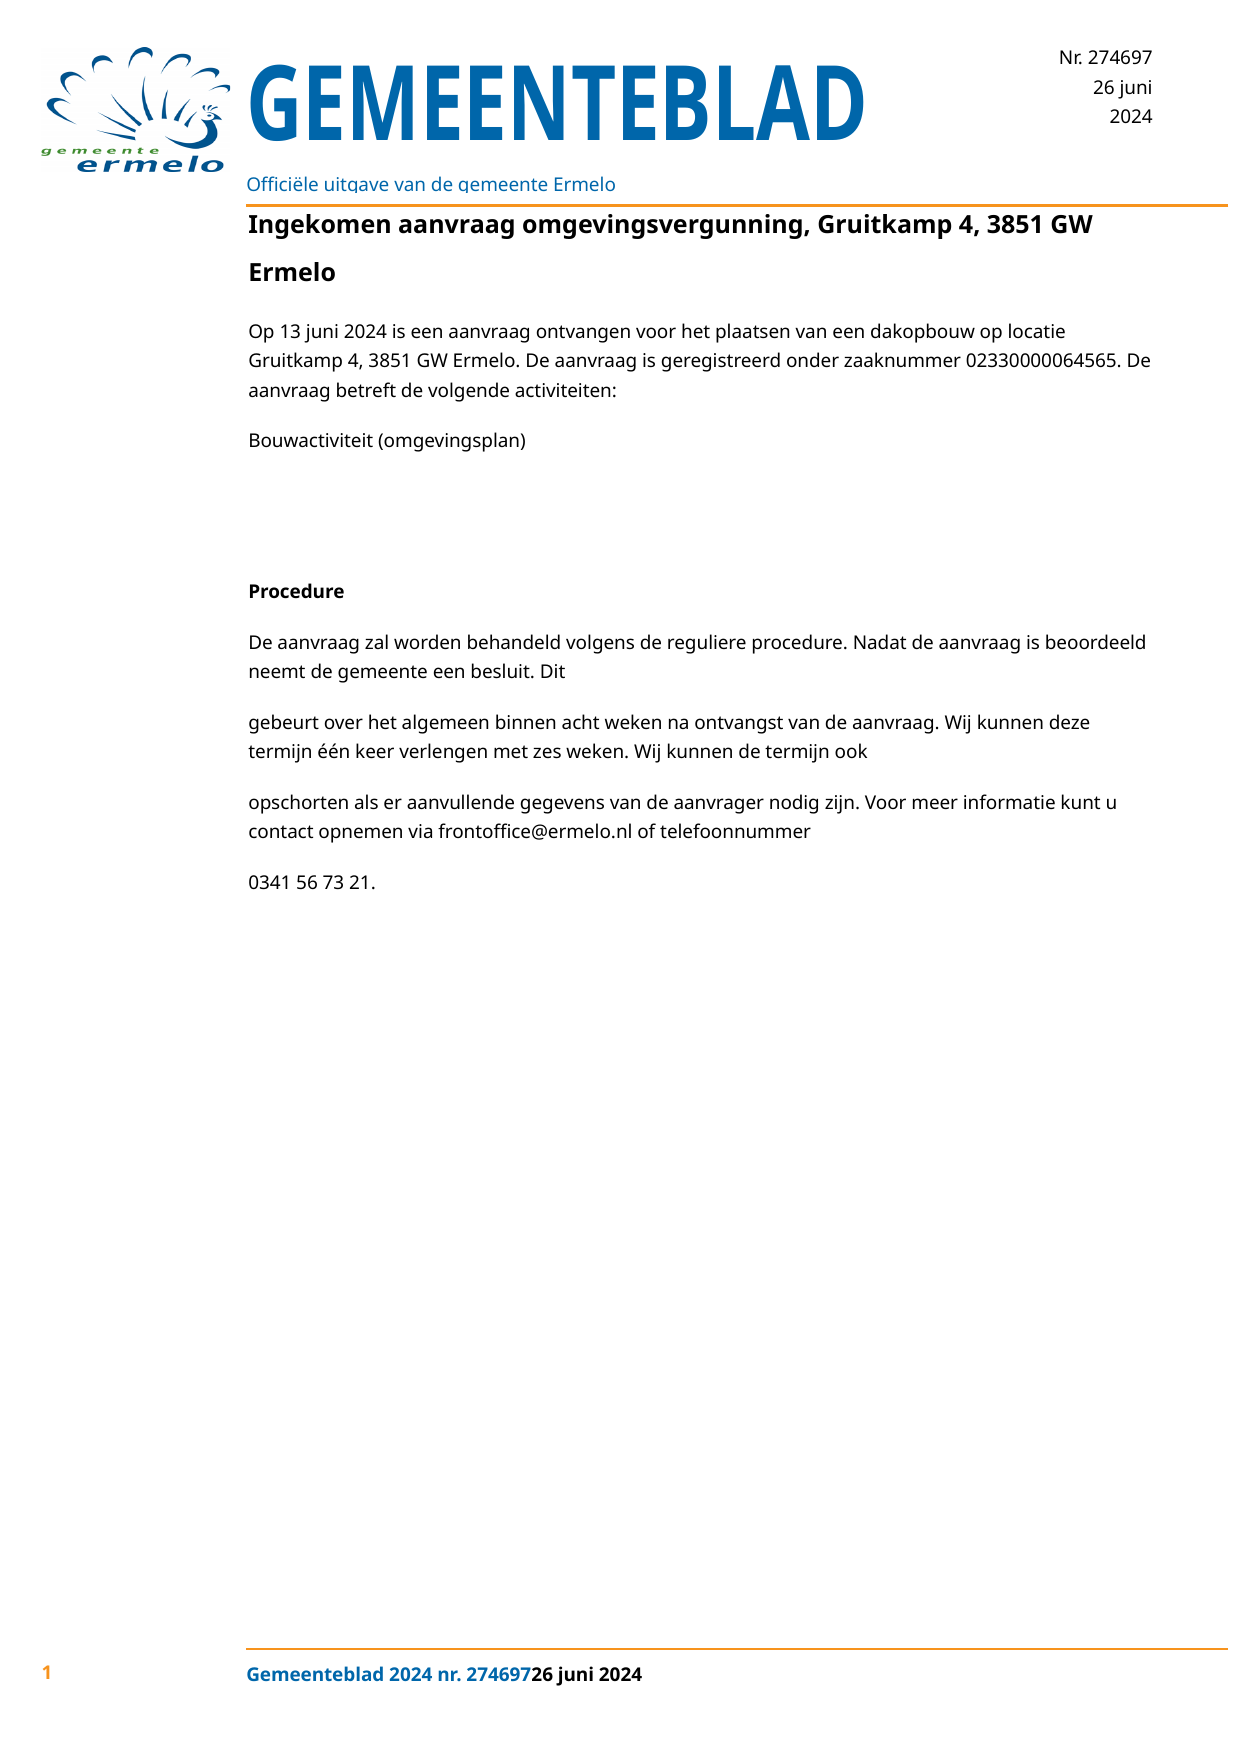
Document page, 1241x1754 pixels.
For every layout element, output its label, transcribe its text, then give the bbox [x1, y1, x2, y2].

text De aanvraag zal worden behandeld volgens de reguliere procedure. Nadat de aanvraag is beoordeeld neemt de gemeente een besluit. Dit [248, 629, 1152, 684]
text Bouwactiviteit (omgevingsplan) [248, 427, 1152, 453]
text gebeurt over het algemeen binnen acht weken na ontvangst van de aanvraag. Wij kunnen deze termijn één keer verlengen met zes weken. Wij kunnen de termijn ook [248, 709, 1152, 764]
text Op 13 juni 2024 is een aanvraag ontvangen voor het plaatsen van een dakopbouw op locatie Gruitkamp 4, 3851 GW Ermelo. De aanvraag is geregistreerd onder zaaknummer 02330000064565. De aanvraag betreft de volgende activiteiten: [248, 318, 1152, 403]
text Ingekomen aanvraag omgevingsvergunning, Gruitkamp 4, 3851 GW Ermelo [248, 207, 1152, 288]
picture [41, 47, 231, 172]
text Procedure [248, 579, 1152, 604]
text 0341 56 73 21. [248, 869, 1152, 895]
text opschorten als er aanvullende gegevens van de aanvrager nodig zijn. Voor meer informatie kunt u contact opnemen via frontoffice@ermelo.nl of telefoonnummer [248, 789, 1152, 844]
